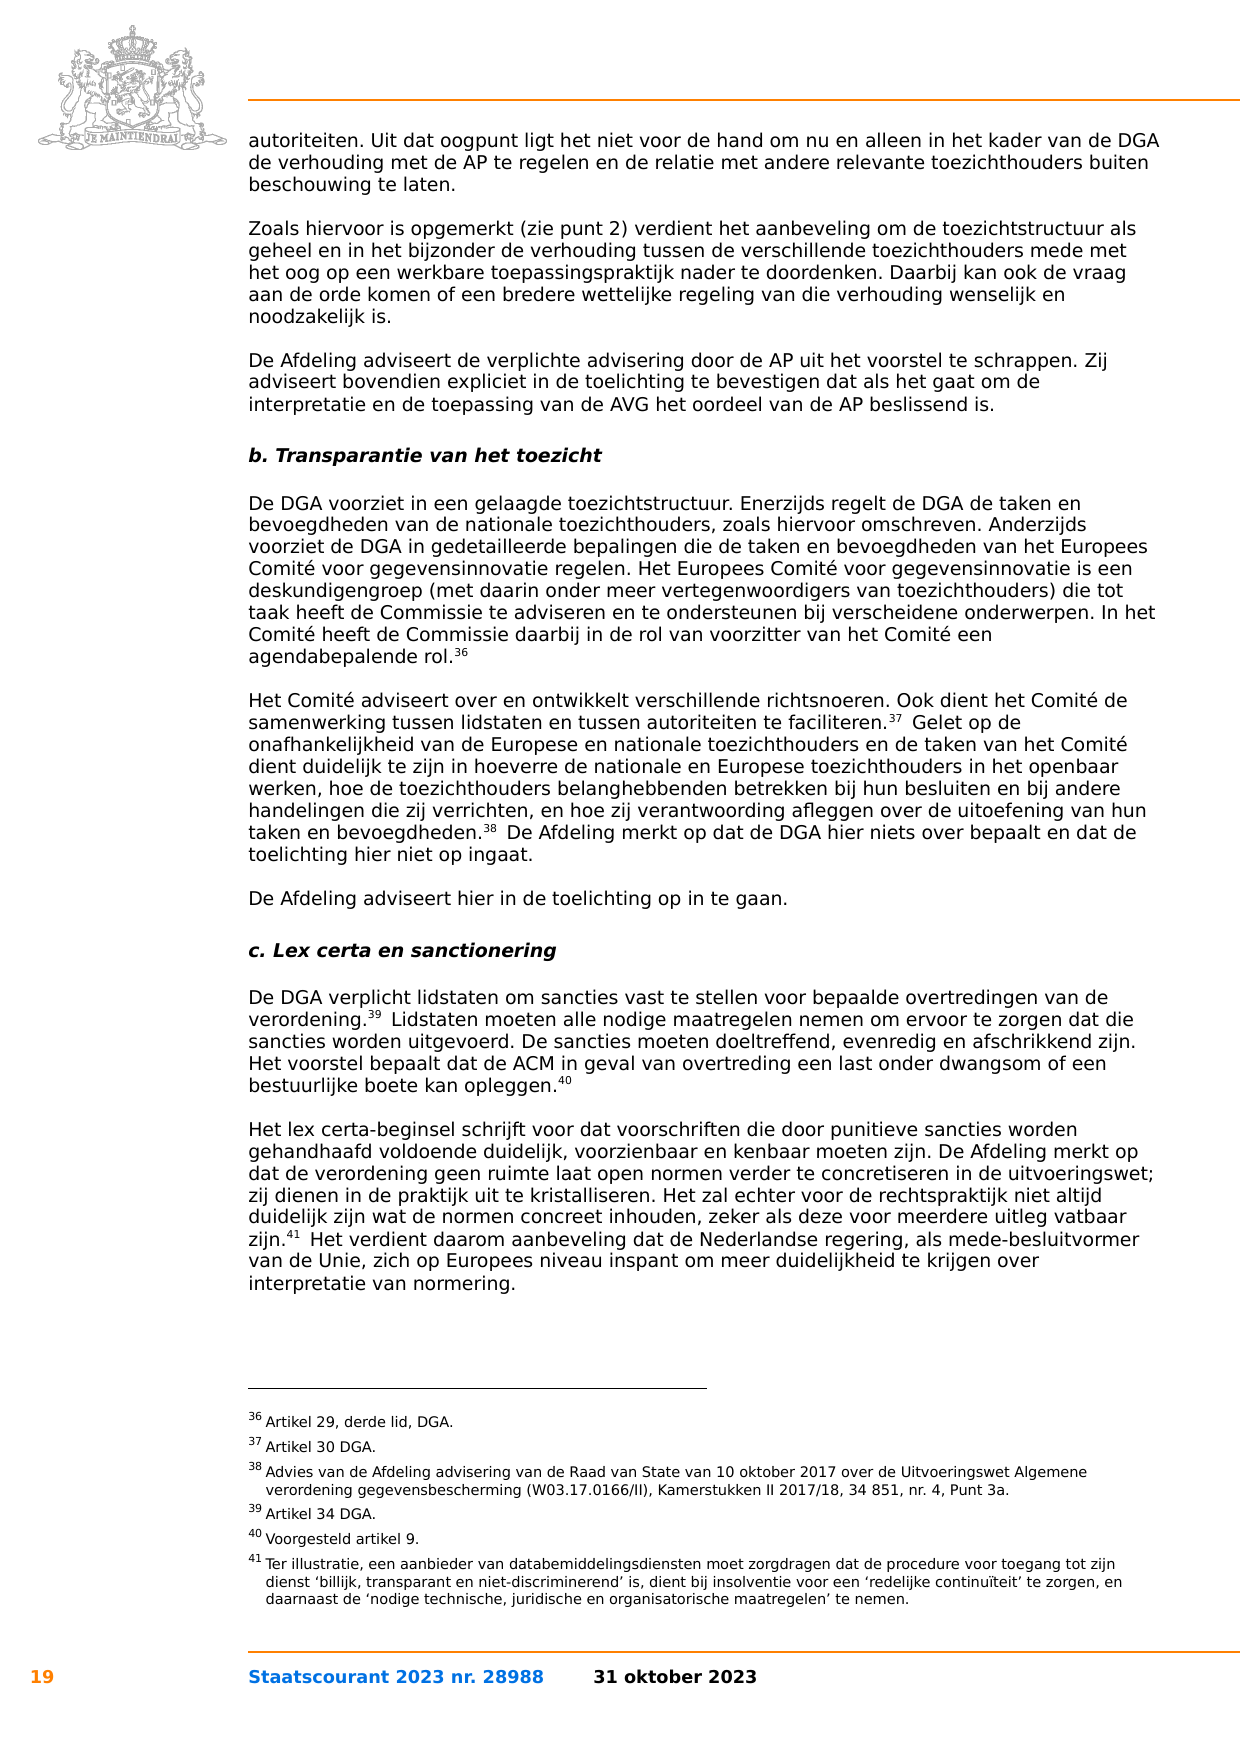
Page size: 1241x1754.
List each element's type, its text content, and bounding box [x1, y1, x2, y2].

text Het Comité adviseert over en ontwikkelt verschillende richtsnoeren. Ook dient het Comité de samenwerking tussen lidstaten en tussen autoriteiten te faciliteren. Gelet op de onafhankelijkheid van de Europese en nationale toezichthouders en de taken van het Comité dient duidelijk te zijn in hoeverre de nationale en Europese toezichthouders in het openbaar werken, hoe de toezichthouders belanghebbenden betrekken bij hun besluiten en bij andere handelingen die zij verrichten, en hoe zij verantwoording afleggen over de uitoefening van hun taken en bevoegdheden. De Afdeling merkt op dat de DGA hier niets over bepaalt en dat de toelichting hier niet op ingaat. [248, 690, 1163, 866]
text Het lex certa-beginsel schrijft voor dat voorschriften die door punitieve sancties worden gehandhaafd voldoende duidelijk, voorzienbaar en kenbaar moeten zijn. De Afdeling merkt op dat de verordening geen ruimte laat open normen verder te concretiseren in de uitvoeringswet; zij dienen in de praktijk uit te kristalliseren. Het zal echter voor de rechtspraktijk niet altijd duidelijk zijn wat de normen concreet inhouden, zeker als deze voor meerdere uitleg vatbaar zijn. Het verdient daarom aanbeveling dat de Nederlandse regering, als mede-besluitvormer van de Unie, zich op Europees niveau inspant om meer duidelijkheid te krijgen over interpretatie van normering. [248, 1118, 1163, 1294]
text De Afdeling adviseert de verplichte advisering door de AP uit het voorstel te schrappen. Zij adviseert bovendien expliciet in de toelichting te bevestigen dat als het gaat om de interpretatie en de toepassing van de AVG het oordeel van de AP beslissend is. [248, 349, 1163, 415]
text autoriteiten. Uit dat oogpunt ligt het niet voor de hand om nu en alleen in het kader van de DGA de verhouding met de AP te regelen en de relatie met andere relevante toezichthouders buiten beschouwing te laten. [248, 130, 1163, 196]
picture [38, 25, 227, 150]
text De Afdeling adviseert hier in de toelichting op in te gaan. [248, 888, 1163, 910]
text De DGA verplicht lidstaten om sancties vast te stellen voor bepaalde overtredingen van de verordening. Lidstaten moeten alle nodige maatregelen nemen om ervoor te zorgen dat die sancties worden uitgevoerd. De sancties moeten doeltreffend, evenredig en afschrikkend zijn. Het voorstel bepaalt dat de ACM in geval van overtreding een last onder dwangsom of een bestuurlijke boete kan opleggen. [248, 987, 1163, 1097]
text Voorgesteld artikel 9. [248, 1527, 1163, 1549]
text Artikel 34 DGA. [248, 1502, 1163, 1524]
text Advies van de Afdeling advisering van de Raad van State van 10 oktober 2017 over de Uitvoeringswet Algemene verordening gegevensbescherming (W03.17.0166/II), Kamerstukken II 2017/18, 34 851, nr. 4, Punt 3a. [248, 1460, 1163, 1499]
text Artikel 30 DGA. [248, 1435, 1163, 1457]
subtitle b. Transparantie van het toezicht [248, 445, 1163, 467]
text Ter illustratie, een aanbieder van databemiddelingsdiensten moet zorgdragen dat de procedure voor toegang tot zijn dienst ‘billijk, transparant en niet-discriminerend’ is, dient bij insolventie voor een ‘redelijke continuïteit’ te zorgen, en daarnaast de ‘nodige technische, juridische en organisatorische maatregelen’ te nemen. [248, 1552, 1163, 1608]
text De DGA voorziet in een gelaagde toezichtstructuur. Enerzijds regelt de DGA de taken en bevoegdheden van de nationale toezichthouders, zoals hiervoor omschreven. Anderzijds voorziet de DGA in gedetailleerde bepalingen die de taken en bevoegdheden van het Europees Comité voor gegevensinnovatie regelen. Het Europees Comité voor gegevensinnovatie is een deskundigengroep (met daarin onder meer vertegenwoordigers van toezichthouders) die tot taak heeft de Commissie te adviseren en te ondersteunen bij verscheidene onderwerpen. In het Comité heeft de Commissie daarbij in de rol van voorzitter van het Comité een agendabepalende rol. [248, 492, 1163, 668]
text Artikel 29, derde lid, DGA. [248, 1410, 1163, 1432]
text Zoals hiervoor is opgemerkt (zie punt 2) verdient het aanbeveling om de toezichtstructuur als geheel en in het bijzonder de verhouding tussen de verschillende toezichthouders mede met het oog op een werkbare toepassingspraktijk nader te doordenken. Daarbij kan ook de vraag aan de orde komen of een bredere wettelijke regeling van die verhouding wenselijk en noodzakelijk is. [248, 218, 1163, 328]
subtitle c. Lex certa en sanctionering [248, 940, 1163, 962]
